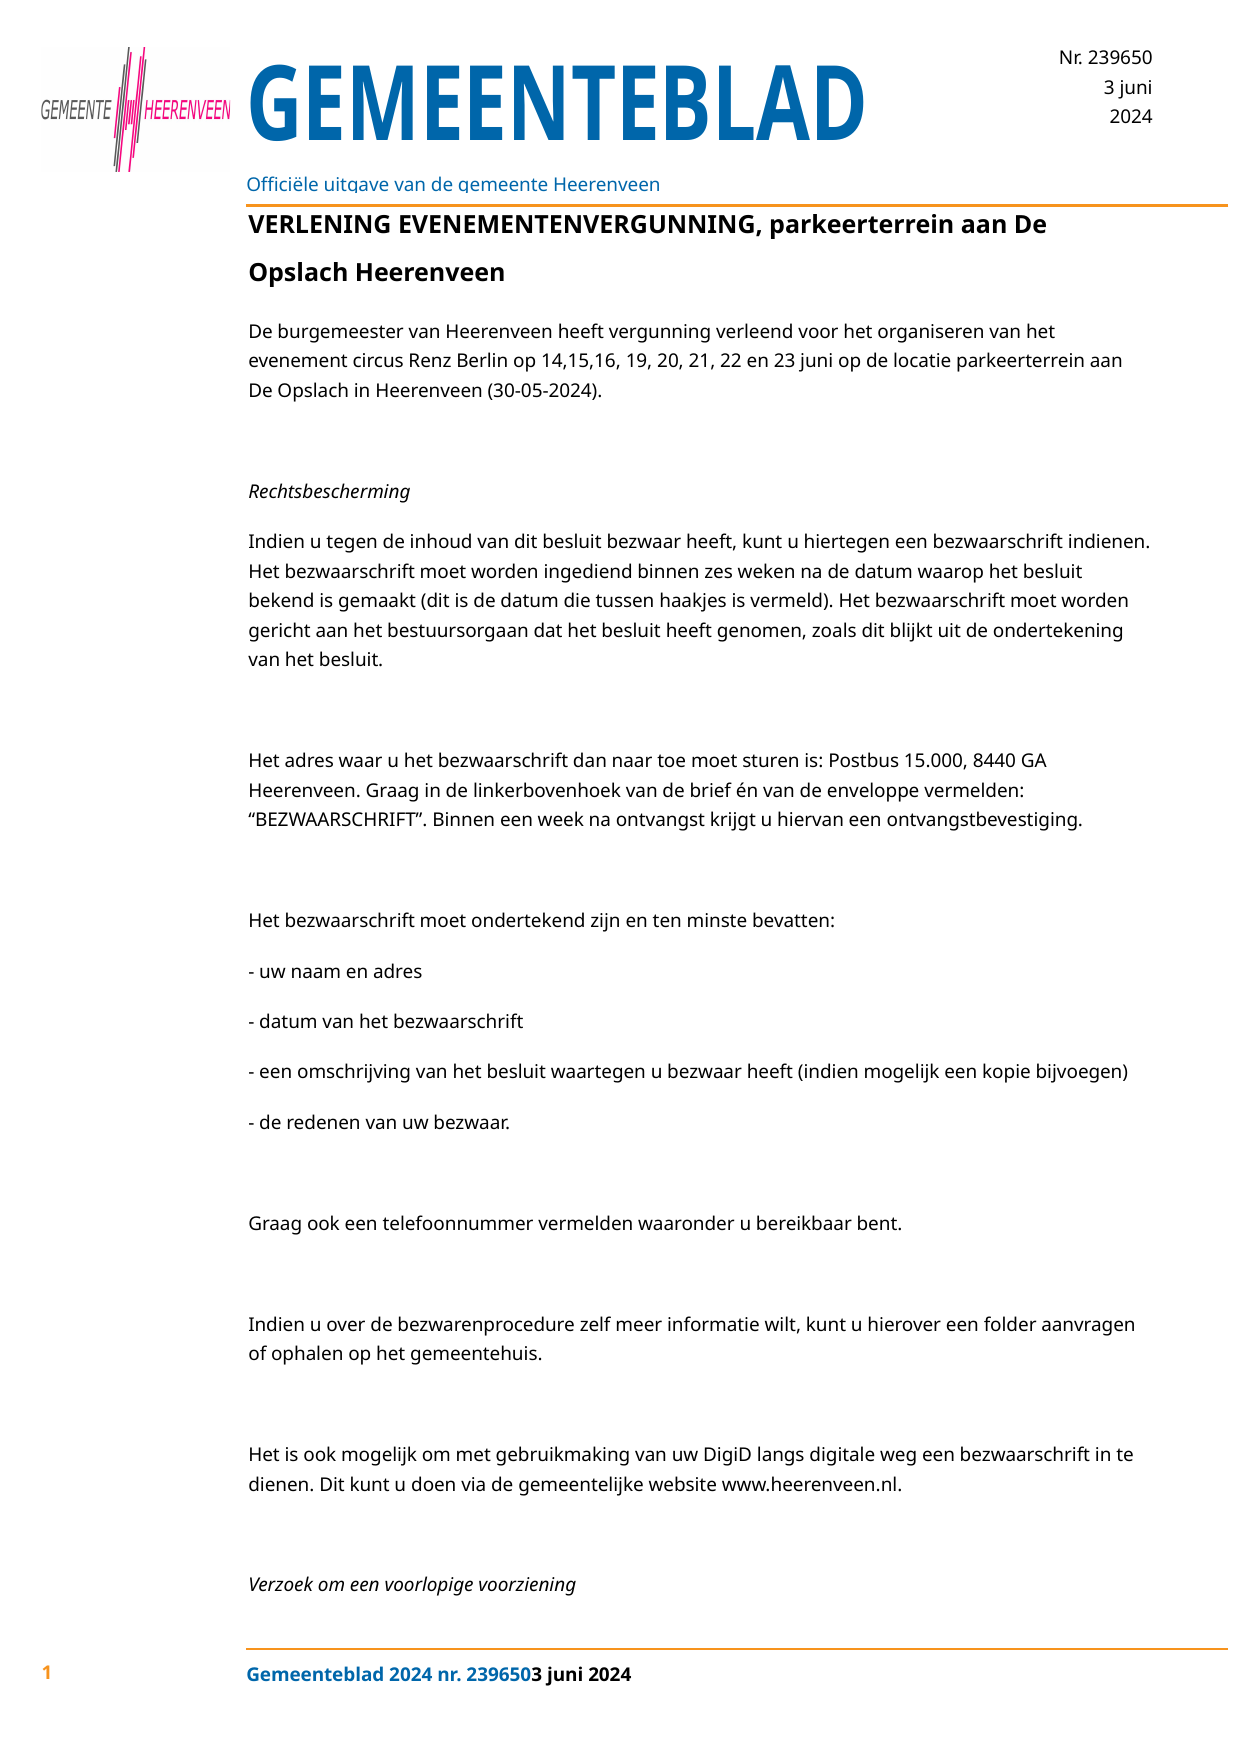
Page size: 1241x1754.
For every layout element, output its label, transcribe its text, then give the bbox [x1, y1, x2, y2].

text VERLENING EVENEMENTENVERGUNNING, parkeerterrein aan De Opslach Heerenveen [248, 207, 1152, 288]
text Verzoek om een voorlopige voorziening [248, 1572, 1152, 1597]
text De burgemeester van Heerenveen heeft vergunning verleend voor het organiseren van het evenement circus Renz Berlin op 14,15,16, 19, 20, 21, 22 en 23 juni op de locatie parkeerterrein aan De Opslach in Heerenveen (30-05-2024). [248, 318, 1152, 403]
text - een omschrijving van het besluit waartegen u bezwaar heeft (indien mogelijk een kopie bijvoegen) [248, 1059, 1152, 1084]
text Het is ook mogelijk om met gebruikmaking van uw DigiD langs digitale weg een bezwaarschrift in te dienen. Dit kunt u doen via de gemeentelijke website www.heerenveen.nl. [248, 1441, 1152, 1497]
text Indien u tegen de inhoud van dit besluit bezwaar heeft, kunt u hiertegen een bezwaarschrift indienen. Het bezwaarschrift moet worden ingediend binnen zes weken na de datum waarop het besluit bekend is gemaakt (dit is de datum die tussen haakjes is vermeld). Het bezwaarschrift moet worden gericht aan het bestuursorgaan dat het besluit heeft genomen, zoals dit blijkt uit de ondertekening van het besluit. [248, 528, 1152, 672]
text Het bezwaarschrift moet ondertekend zijn en ten minste bevatten: [248, 907, 1152, 933]
text - uw naam en adres [248, 958, 1152, 984]
text Indien u over de bezwarenprocedure zelf meer informatie wilt, kunt u hierover een folder aanvragen of ophalen op het gemeentehuis. [248, 1311, 1152, 1366]
text Graag ook een telefoonnummer vermelden waaronder u bereikbaar bent. [248, 1210, 1152, 1236]
picture [41, 47, 231, 172]
text Rechtsbescherming [248, 478, 1152, 504]
text - de redenen van uw bezwaar. [248, 1109, 1152, 1135]
text - datum van het bezwaarschrift [248, 1008, 1152, 1034]
text Het adres waar u het bezwaarschrift dan naar toe moet sturen is: Postbus 15.000, 8440 GA Heerenveen. Graag in de linkerbovenhoek van de brief én van de enveloppe vermelden: “BEZWAARSCHRIFT”. Binnen een week na ontvangst krijgt u hiervan een ontvangstbevestiging. [248, 747, 1152, 832]
